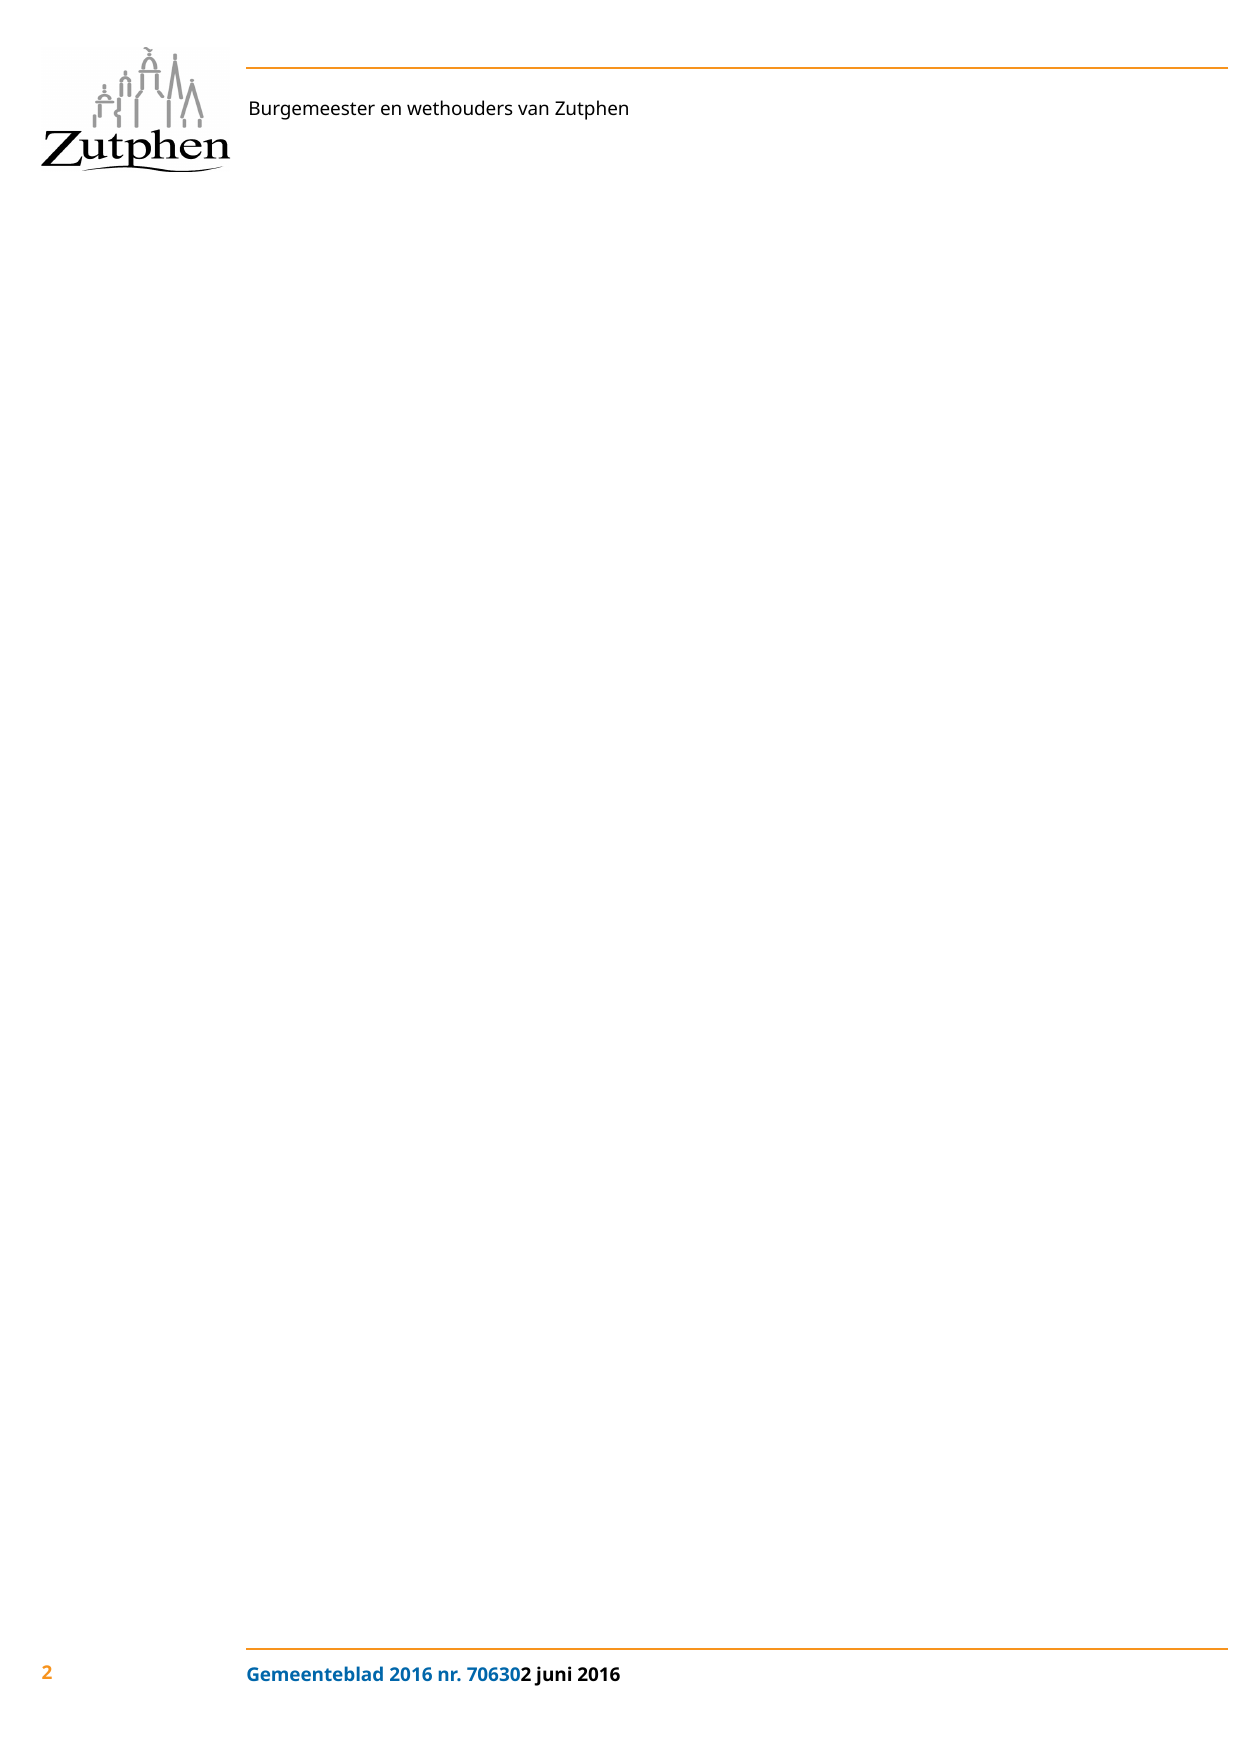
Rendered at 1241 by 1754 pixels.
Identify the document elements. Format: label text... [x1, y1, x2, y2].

text Burgemeester en wethouders van Zutphen [248, 95, 1152, 121]
picture [41, 47, 231, 172]
